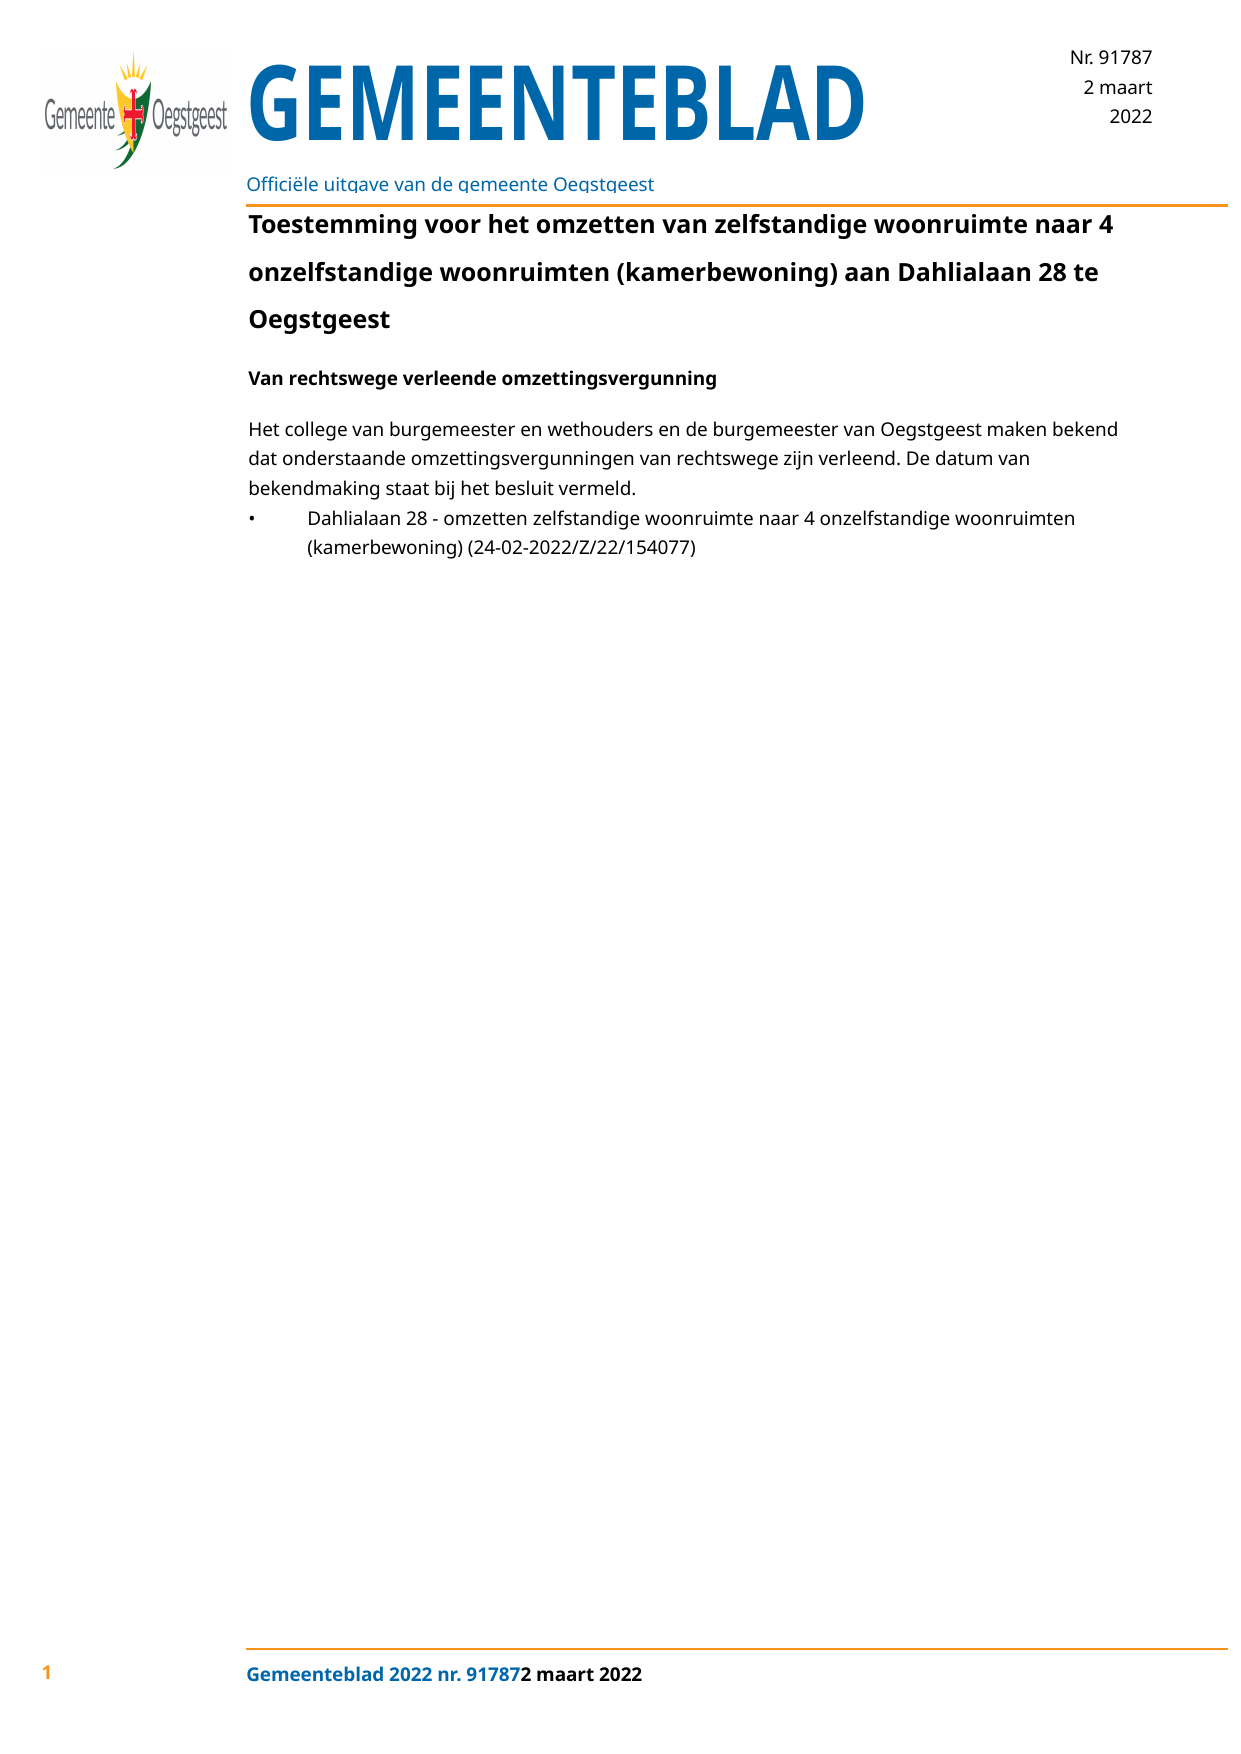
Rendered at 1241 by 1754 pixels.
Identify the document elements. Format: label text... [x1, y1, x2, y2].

list Dahlialaan 28 - omzetten zelfstandige woonruimte naar 4 onzelfstandige woonruimten (kamerbewoning) (24-02-2022/Z/22/154077) [248, 505, 1152, 560]
text Van rechtswege verleende omzettingsvergunning [248, 366, 1152, 391]
text Toestemming voor het omzetten van zelfstandige woonruimte naar 4 onzelfstandige woonruimten (kamerbewoning) aan Dahlialaan 28 te Oegstgeest [248, 207, 1152, 336]
text Het college van burgemeester en wethouders en de burgemeester van Oegstgeest maken bekend dat onderstaande omzettingsvergunningen van rechtswege zijn verleend. De datum van bekendmaking staat bij het besluit vermeld. [248, 416, 1152, 501]
picture [41, 47, 231, 172]
